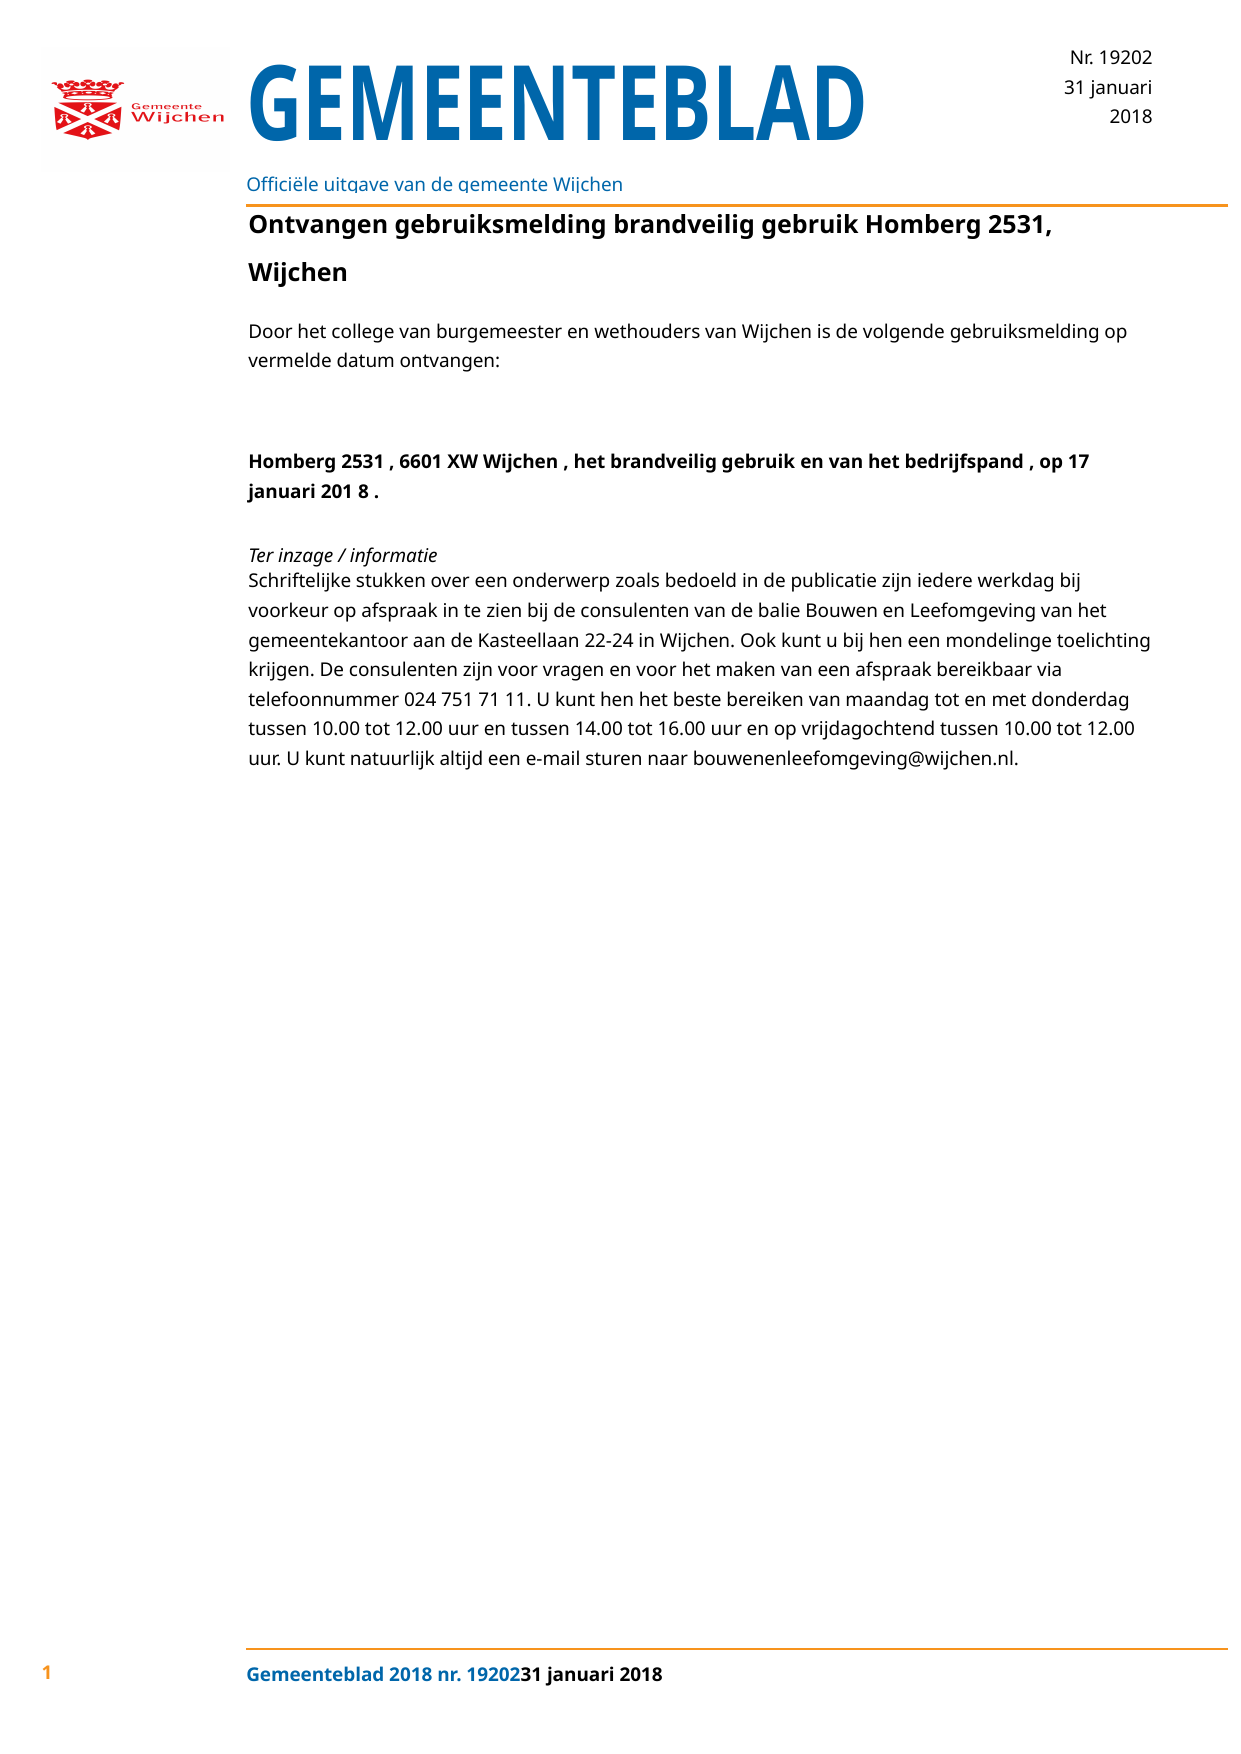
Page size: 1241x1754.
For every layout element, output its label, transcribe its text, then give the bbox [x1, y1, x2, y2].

picture [41, 47, 231, 172]
text Homberg 2531 , 6601 XW Wijchen , het brandveilig gebruik en van het bedrijfspand , op 17 januari 201 8 . [248, 448, 1152, 504]
text Ontvangen gebruiksmelding brandveilig gebruik Homberg 2531, Wijchen [248, 207, 1152, 288]
text Ter inzage / informatie [248, 542, 1152, 568]
text Schriftelijke stukken over een onderwerp zoals bedoeld in de publicatie zijn iedere werkdag bij voorkeur op afspraak in te zien bij de consulenten van de balie Bouwen en Leefomgeving van het gemeentekantoor aan de Kasteellaan 22-24 in Wijchen. Ook kunt u bij hen een mondelinge toelichting krijgen. De consulenten zijn voor vragen en voor het maken van een afspraak bereikbaar via telefoonnummer 024 751 71 11. U kunt hen het beste bereiken van maandag tot en met donderdag tussen 10.00 tot 12.00 uur en tussen 14.00 tot 16.00 uur en op vrijdagochtend tussen 10.00 tot 12.00 uur. U kunt natuurlijk altijd een e-mail sturen naar bouwenenleefomgeving@wijchen.nl. [248, 568, 1152, 771]
text Door het college van burgemeester en wethouders van Wijchen is de volgende gebruiksmelding op vermelde datum ontvangen: [248, 318, 1152, 373]
